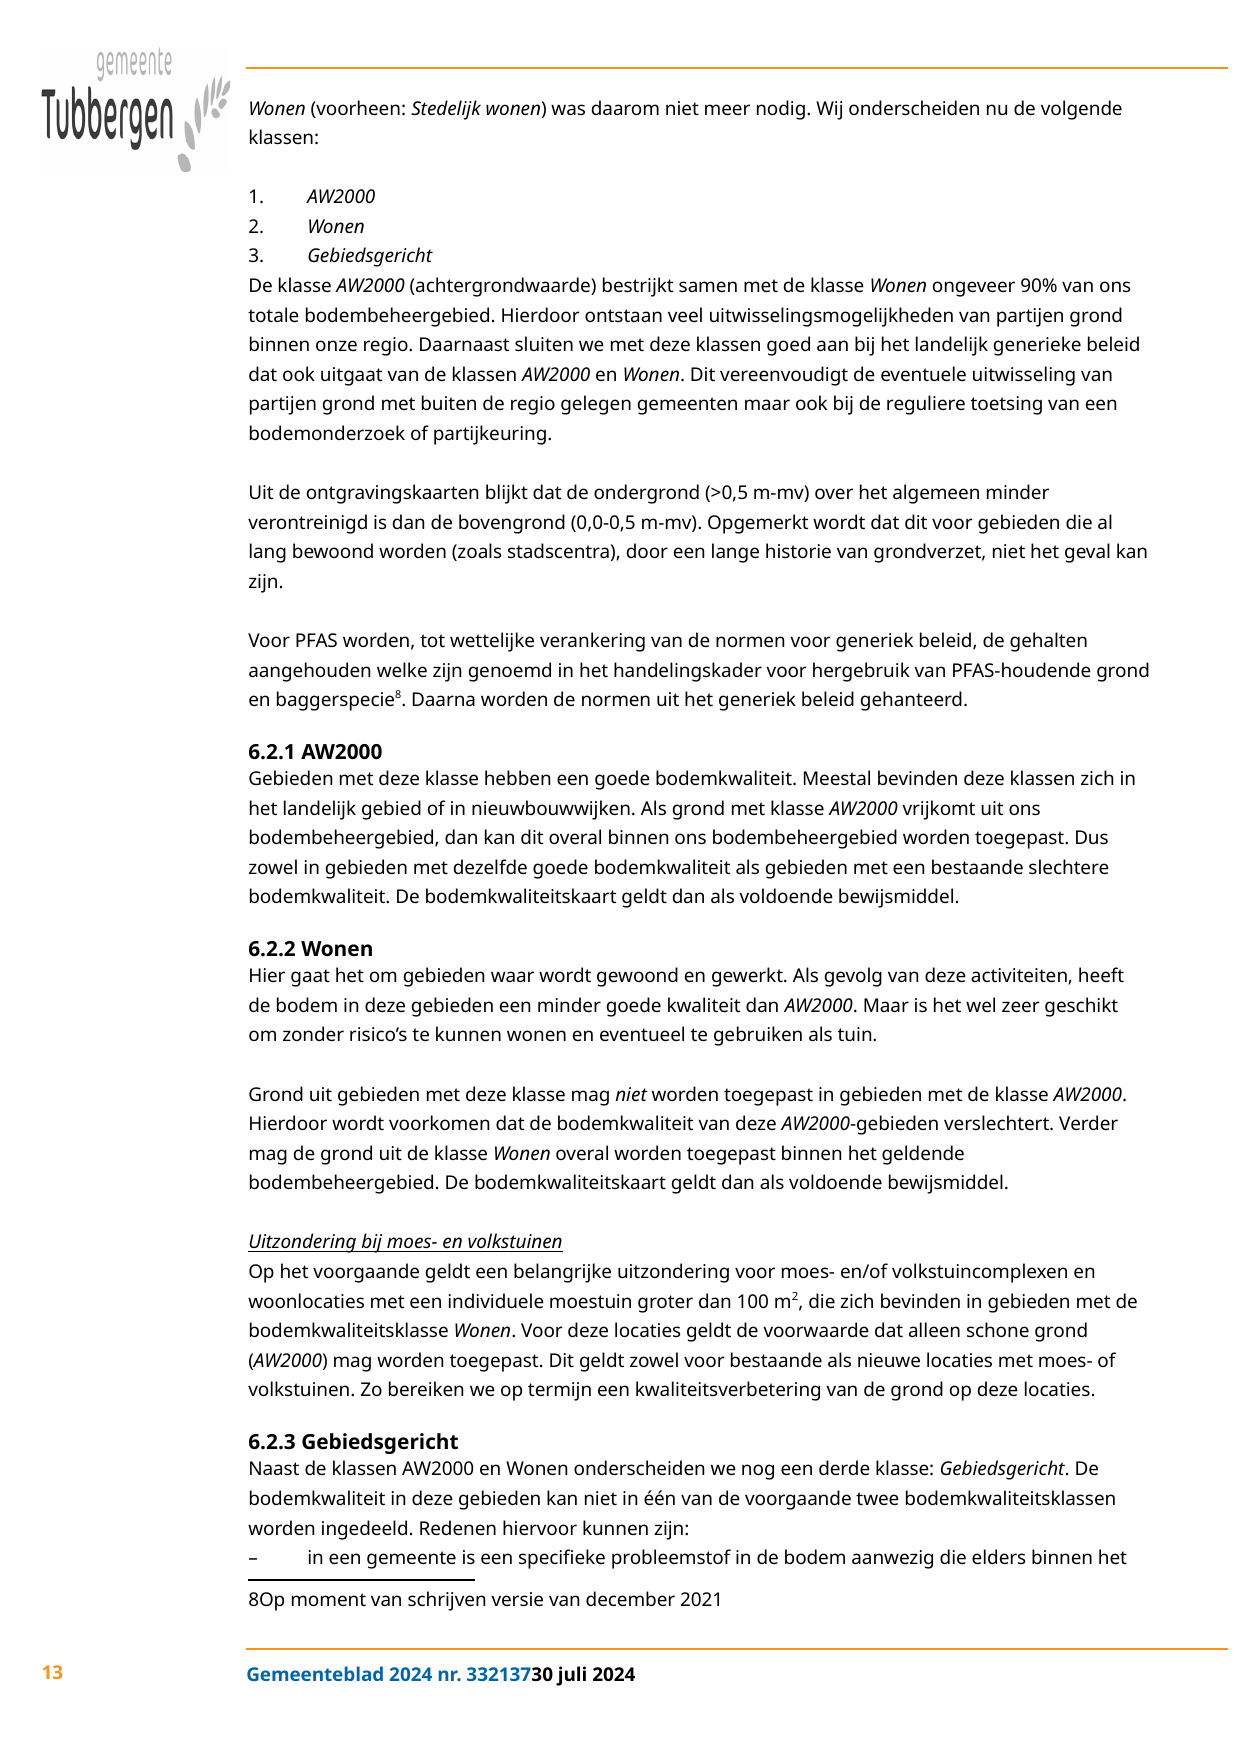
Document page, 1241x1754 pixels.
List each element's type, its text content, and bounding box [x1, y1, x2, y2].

text Op het voorgaande geldt een belangrijke uitzondering voor moes- en/of volkstuincomplexen en woonlocaties met een individuele moestuin groter dan 100 m2, die zich bevinden in gebieden met de bodemkwaliteitsklasse Wonen. Voor deze locaties geldt de voorwaarde dat alleen schone grond (AW2000) mag worden toegepast. Dit geldt zowel voor bestaande als nieuwe locaties met moes- of volkstuinen. Zo bereiken we op termijn een kwaliteitsverbetering van de grond op deze locaties. [248, 1258, 1152, 1402]
picture [41, 47, 231, 172]
text Uitzondering bij moes- en volkstuinen [248, 1229, 1152, 1254]
list AW2000 [248, 183, 1152, 209]
text 6.2.1 AW2000 [248, 737, 1152, 765]
list Wonen [248, 213, 1152, 239]
text 6.2.3 Gebiedsgericht [248, 1427, 1152, 1456]
text Gebieden met deze klasse hebben een goede bodemkwaliteit. Meestal bevinden deze klassen zich in het landelijk gebied of in nieuwbouwwijken. Als grond met klasse AW2000 vrijkomt uit ons bodembeheergebied, dan kan dit overal binnen ons bodembeheergebied worden toegepast. Dus zowel in gebieden met dezelfde goede bodemkwaliteit als gebieden met een bestaande slechtere bodemkwaliteit. De bodemkwaliteitskaart geldt dan als voldoende bewijsmiddel. [248, 765, 1152, 909]
text Op moment van schrijven versie van december 2021 [248, 1586, 1152, 1612]
text Grond uit gebieden met deze klasse mag niet worden toegepast in gebieden met de klasse AW2000. Hierdoor wordt voorkomen dat de bodemkwaliteit van deze AW2000-gebieden verslechtert. Verder mag de grond uit de klasse Wonen overal worden toegepast binnen het geldende bodembeheergebied. De bodemkwaliteitskaart geldt dan als voldoende bewijsmiddel. [248, 1081, 1152, 1195]
text De klasse AW2000 (achtergrondwaarde) bestrijkt samen met de klasse Wonen ongeveer 90% van ons totale bodembeheergebied. Hierdoor ontstaan veel uitwisselingsmogelijkheden van partijen grond binnen onze regio. Daarnaast sluiten we met deze klassen goed aan bij het landelijk generieke beleid dat ook uitgaat van de klassen AW2000 en Wonen. Dit vereenvoudigt de eventuele uitwisseling van partijen grond met buiten de regio gelegen gemeenten maar ook bij de reguliere toetsing van een bodemonderzoek of partijkeuring. [248, 272, 1152, 446]
text Hier gaat het om gebieden waar wordt gewoond en gewerkt. Als gevolg van deze activiteiten, heeft de bodem in deze gebieden een minder goede kwaliteit dan AW2000. Maar is het wel zeer geschikt om zonder risico’s te kunnen wonen en eventueel te gebruiken als tuin. [248, 962, 1152, 1047]
list Gebiedsgericht [248, 243, 1152, 268]
text Uit de ontgravingskaarten blijkt dat de ondergrond (>0,5 m-mv) over het algemeen minder verontreinigd is dan de bovengrond (0,0-0,5 m-mv). Opgemerkt wordt dat dit voor gebieden die al lang bewoond worden (zoals stadscentra), door een lange historie van grondverzet, niet het geval kan zijn. [248, 479, 1152, 594]
text Wonen (voorheen: Stedelijk wonen) was daarom niet meer nodig. Wij onderscheiden nu de volgende klassen: [248, 95, 1152, 150]
text 6.2.2 Wonen [248, 934, 1152, 962]
text Naast de klassen AW2000 en Wonen onderscheiden we nog een derde klasse: Gebiedsgericht. De bodemkwaliteit in deze gebieden kan niet in één van de voorgaande twee bodemkwaliteitsklassen worden ingedeeld. Redenen hiervoor kunnen zijn: [248, 1456, 1152, 1540]
list in een gemeente is een specifieke probleemstof in de bodem aanwezig die elders binnen het [248, 1544, 1152, 1570]
text Voor PFAS worden, tot wettelijke verankering van de normen voor generiek beleid, de gehalten aangehouden welke zijn genoemd in het handelingskader voor hergebruik van PFAS-houdende grond en baggerspecie. Daarna worden de normen uit het generiek beleid gehanteerd. [248, 627, 1152, 712]
